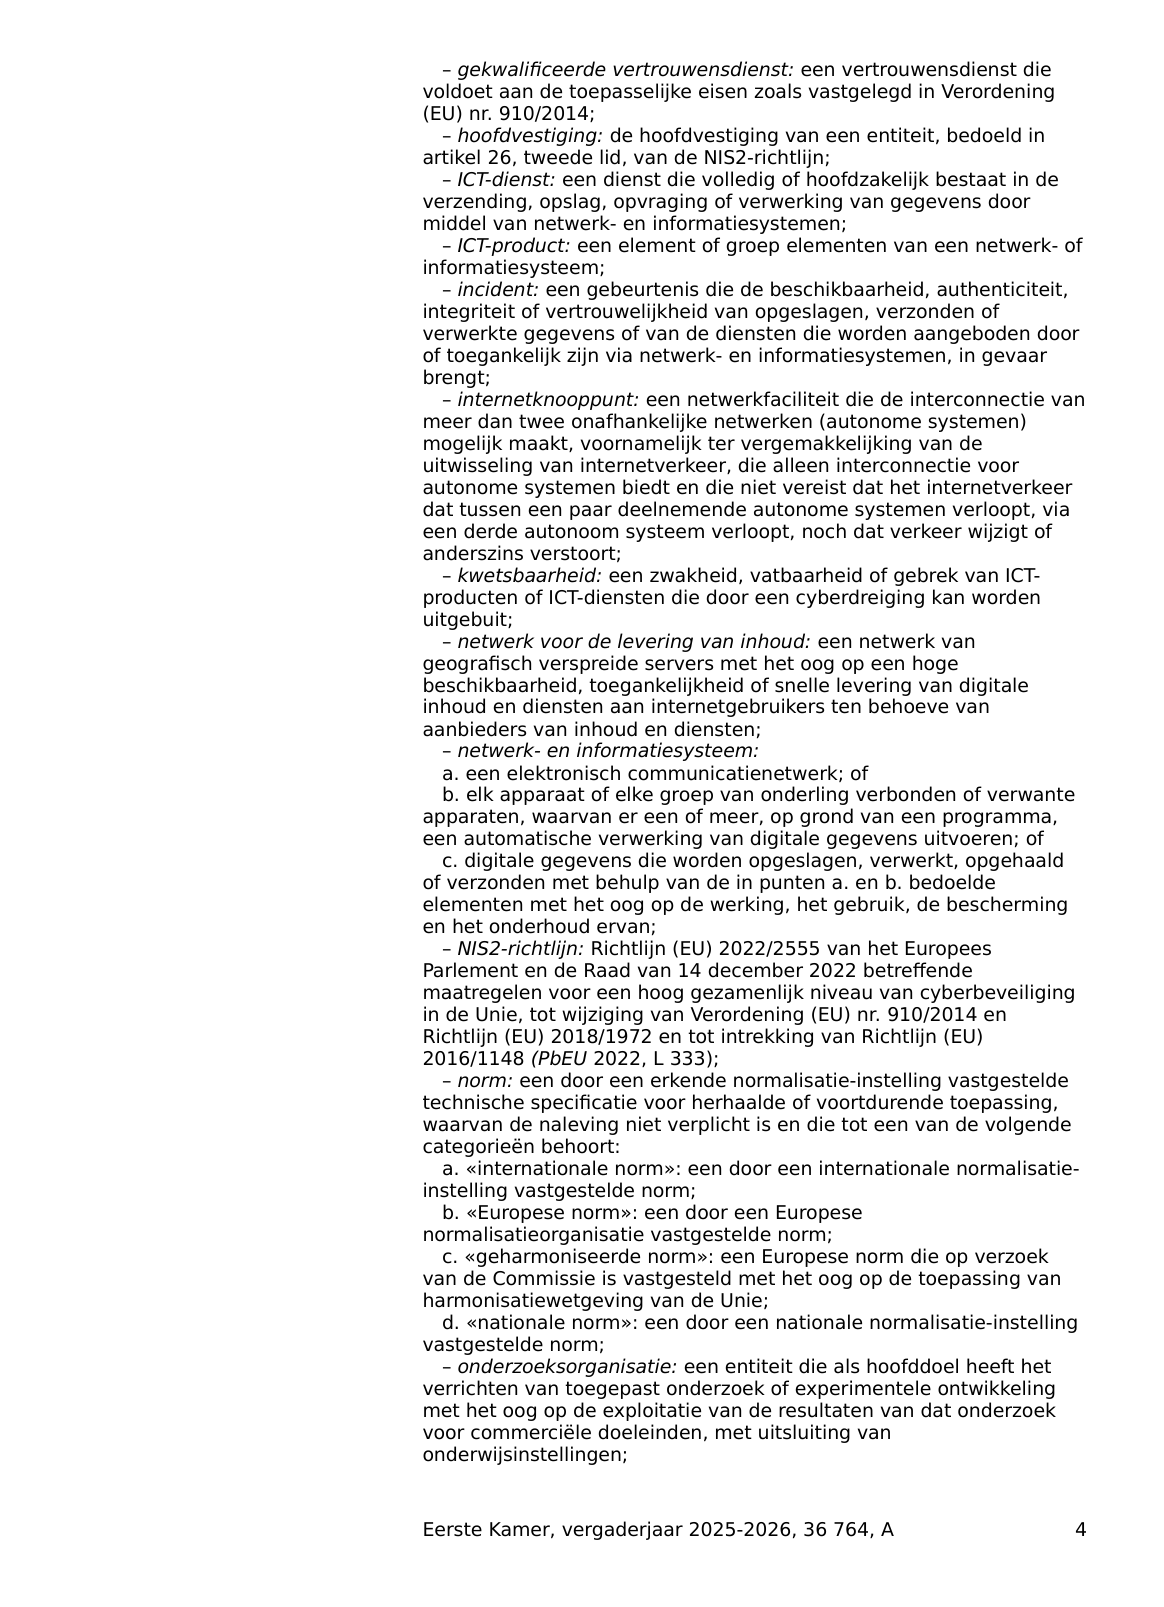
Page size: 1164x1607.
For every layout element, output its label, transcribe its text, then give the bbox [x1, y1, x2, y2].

text – gekwalificeerde vertrouwensdienst: een vertrouwensdienst die voldoet aan de toepasselijke eisen zoals vastgelegd in Verordening (EU) nr. 910/2014; [422, 59, 1087, 125]
text – netwerk- en informatiesysteem: [422, 740, 1087, 762]
text – netwerk voor de levering van inhoud: een netwerk van geografisch verspreide servers met het oog op een hoge beschikbaarheid, toegankelijkheid of snelle levering van digitale inhoud en diensten aan internetgebruikers ten behoeve van aanbieders van inhoud en diensten; [422, 631, 1087, 740]
text – internetknooppunt: een netwerkfaciliteit die de interconnectie van meer dan twee onafhankelijke netwerken (autonome systemen) mogelijk maakt, voornamelijk ter vergemakkelijking van de uitwisseling van internetverkeer, die alleen interconnectie voor autonome systemen biedt en die niet vereist dat het internetverkeer dat tussen een paar deelnemende autonome systemen verloopt, via een derde autonoom systeem verloopt, noch dat verkeer wijzigt of anderszins verstoort; [422, 389, 1087, 564]
text d. «nationale norm»: een door een nationale normalisatie-instelling vastgestelde norm; [422, 1312, 1087, 1356]
text a. een elektronisch communicatienetwerk; of [422, 762, 1087, 784]
text c. digitale gegevens die worden opgeslagen, verwerkt, opgehaald of verzonden met behulp van de in punten a. en b. bedoelde elementen met het oog op de werking, het gebruik, de bescherming en het onderhoud ervan; [422, 850, 1087, 938]
text – NIS2-richtlijn: Richtlijn (EU) 2022/2555 van het Europees Parlement en de Raad van 14 december 2022 betreffende maatregelen voor een hoog gezamenlijk niveau van cyberbeveiliging in de Unie, tot wijziging van Verordening (EU) nr. 910/2014 en Richtlijn (EU) 2018/1972 en tot intrekking van Richtlijn (EU) 2016/1148 (PbEU 2022, L 333); [422, 938, 1087, 1070]
text – norm: een door een erkende normalisatie-instelling vastgestelde technische specificatie voor herhaalde of voortdurende toepassing, waarvan de naleving niet verplicht is en die tot een van de volgende categorieën behoort: [422, 1070, 1087, 1158]
text – hoofdvestiging: de hoofdvestiging van een entiteit, bedoeld in artikel 26, tweede lid, van de NIS2-richtlijn; [422, 125, 1087, 169]
text – ICT-dienst: een dienst die volledig of hoofdzakelijk bestaat in de verzending, opslag, opvraging of verwerking van gegevens door middel van netwerk- en informatiesystemen; [422, 169, 1087, 235]
text – ICT-product: een element of groep elementen van een netwerk- of informatiesysteem; [422, 235, 1087, 279]
text c. «geharmoniseerde norm»: een Europese norm die op verzoek van de Commissie is vastgesteld met het oog op de toepassing van harmonisatiewetgeving van de Unie; [422, 1246, 1087, 1312]
text – kwetsbaarheid: een zwakheid, vatbaarheid of gebrek van ICT-producten of ICT-diensten die door een cyberdreiging kan worden uitgebuit; [422, 564, 1087, 631]
text – onderzoeksorganisatie: een entiteit die als hoofddoel heeft het verrichten van toegepast onderzoek of experimentele ontwikkeling met het oog op de exploitatie van de resultaten van dat onderzoek voor commerciële doeleinden, met uitsluiting van onderwijsinstellingen; [422, 1356, 1087, 1466]
text – incident: een gebeurtenis die de beschikbaarheid, authenticiteit, integriteit of vertrouwelijkheid van opgeslagen, verzonden of verwerkte gegevens of van de diensten die worden aangeboden door of toegankelijk zijn via netwerk- en informatiesystemen, in gevaar brengt; [422, 279, 1087, 389]
text b. «Europese norm»: een door een Europese normalisatieorganisatie vastgestelde norm; [422, 1202, 1087, 1246]
text b. elk apparaat of elke groep van onderling verbonden of verwante apparaten, waarvan er een of meer, op grond van een programma, een automatische verwerking van digitale gegevens uitvoeren; of [422, 784, 1087, 850]
text a. «internationale norm»: een door een internationale normalisatie-instelling vastgestelde norm; [422, 1158, 1087, 1202]
